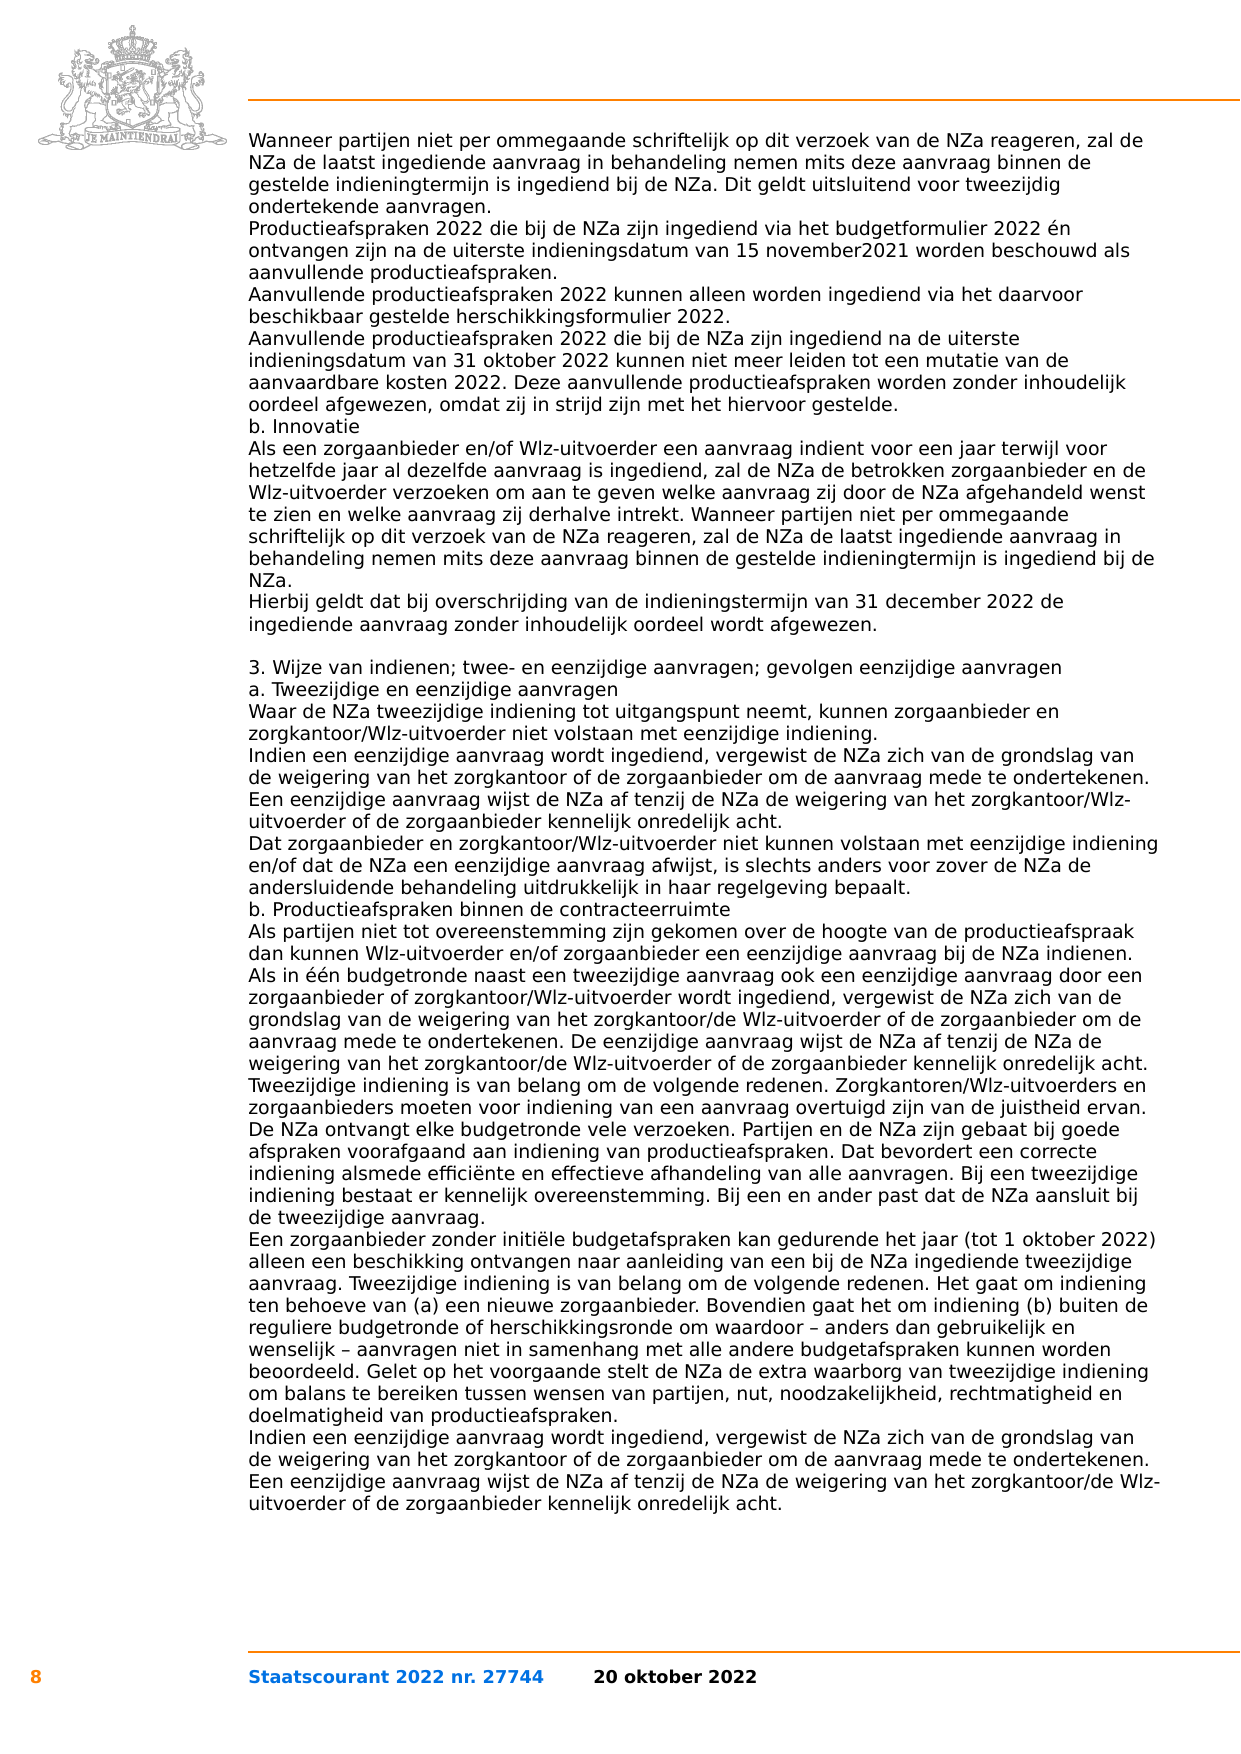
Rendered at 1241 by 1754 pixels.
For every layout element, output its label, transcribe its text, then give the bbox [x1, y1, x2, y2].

text Wanneer partijen niet per ommegaande schriftelijk op dit verzoek van de NZa reageren, zal de NZa de laatst ingediende aanvraag in behandeling nemen mits deze aanvraag binnen de gestelde indieningtermijn is ingediend bij de NZa. Dit geldt uitsluitend voor tweezijdig ondertekende aanvragen. [248, 130, 1163, 218]
text Als partijen niet tot overeenstemming zijn gekomen over de hoogte van de productieafspraak dan kunnen Wlz-uitvoerder en/of zorgaanbieder een eenzijdige aanvraag bij de NZa indienen. [248, 921, 1163, 965]
text Tweezijdige indiening is van belang om de volgende redenen. Zorgkantoren/Wlz-uitvoerders en zorgaanbieders moeten voor indiening van een aanvraag overtuigd zijn van de juistheid ervan. De NZa ontvangt elke budgetronde vele verzoeken. Partijen en de NZa zijn gebaat bij goede afspraken voorafgaand aan indiening van productieafspraken. Dat bevordert een correcte indiening alsmede efficiënte en effectieve afhandeling van alle aanvragen. Bij een tweezijdige indiening bestaat er kennelijk overeenstemming. Bij een en ander past dat de NZa aansluit bij de tweezijdige aanvraag. [248, 1075, 1163, 1229]
text a. Tweezijdige en eenzijdige aanvragen [248, 679, 1163, 701]
text 3. Wijze van indienen; twee- en eenzijdige aanvragen; gevolgen eenzijdige aanvragen [248, 657, 1163, 679]
text Dat zorgaanbieder en zorgkantoor/Wlz-uitvoerder niet kunnen volstaan met eenzijdige indiening en/of dat de NZa een eenzijdige aanvraag afwijst, is slechts anders voor zover de NZa de andersluidende behandeling uitdrukkelijk in haar regelgeving bepaalt. [248, 833, 1163, 899]
text b. Innovatie [248, 416, 1163, 438]
text Waar de NZa tweezijdige indiening tot uitgangspunt neemt, kunnen zorgaanbieder en zorgkantoor/Wlz-uitvoerder niet volstaan met eenzijdige indiening. [248, 701, 1163, 745]
text Hierbij geldt dat bij overschrijding van de indieningstermijn van 31 december 2022 de ingediende aanvraag zonder inhoudelijk oordeel wordt afgewezen. [248, 591, 1163, 635]
text Als een zorgaanbieder en/of Wlz-uitvoerder een aanvraag indient voor een jaar terwijl voor hetzelfde jaar al dezelfde aanvraag is ingediend, zal de NZa de betrokken zorgaanbieder en de Wlz-uitvoerder verzoeken om aan te geven welke aanvraag zij door de NZa afgehandeld wenst te zien en welke aanvraag zij derhalve intrekt. Wanneer partijen niet per ommegaande schriftelijk op dit verzoek van de NZa reageren, zal de NZa de laatst ingediende aanvraag in behandeling nemen mits deze aanvraag binnen de gestelde indieningtermijn is ingediend bij de NZa. [248, 438, 1163, 591]
text Aanvullende productieafspraken 2022 die bij de NZa zijn ingediend na de uiterste indieningsdatum van 31 oktober 2022 kunnen niet meer leiden tot een mutatie van de aanvaardbare kosten 2022. Deze aanvullende productieafspraken worden zonder inhoudelijk oordeel afgewezen, omdat zij in strijd zijn met het hiervoor gestelde. [248, 328, 1163, 416]
text Productieafspraken 2022 die bij de NZa zijn ingediend via het budgetformulier 2022 én ontvangen zijn na de uiterste indieningsdatum van 15 november2021 worden beschouwd als aanvullende productieafspraken. [248, 218, 1163, 284]
text b. Productieafspraken binnen de contracteerruimte [248, 899, 1163, 921]
text Een zorgaanbieder zonder initiële budgetafspraken kan gedurende het jaar (tot 1 oktober 2022) alleen een beschikking ontvangen naar aanleiding van een bij de NZa ingediende tweezijdige aanvraag. Tweezijdige indiening is van belang om de volgende redenen. Het gaat om indiening ten behoeve van (a) een nieuwe zorgaanbieder. Bovendien gaat het om indiening (b) buiten de reguliere budgetronde of herschikkingsronde om waardoor – anders dan gebruikelijk en wenselijk – aanvragen niet in samenhang met alle andere budgetafspraken kunnen worden beoordeeld. Gelet op het voorgaande stelt de NZa de extra waarborg van tweezijdige indiening om balans te bereiken tussen wensen van partijen, nut, noodzakelijkheid, rechtmatigheid en doelmatigheid van productieafspraken. [248, 1229, 1163, 1427]
text Indien een eenzijdige aanvraag wordt ingediend, vergewist de NZa zich van de grondslag van de weigering van het zorgkantoor of de zorgaanbieder om de aanvraag mede te ondertekenen. Een eenzijdige aanvraag wijst de NZa af tenzij de NZa de weigering van het zorgkantoor/Wlz-uitvoerder of de zorgaanbieder kennelijk onredelijk acht. [248, 745, 1163, 833]
picture [38, 25, 227, 150]
text Indien een eenzijdige aanvraag wordt ingediend, vergewist de NZa zich van de grondslag van de weigering van het zorgkantoor of de zorgaanbieder om de aanvraag mede te ondertekenen. Een eenzijdige aanvraag wijst de NZa af tenzij de NZa de weigering van het zorgkantoor/de Wlz-uitvoerder of de zorgaanbieder kennelijk onredelijk acht. [248, 1427, 1163, 1514]
text Aanvullende productieafspraken 2022 kunnen alleen worden ingediend via het daarvoor beschikbaar gestelde herschikkingsformulier 2022. [248, 284, 1163, 328]
text Als in één budgetronde naast een tweezijdige aanvraag ook een eenzijdige aanvraag door een zorgaanbieder of zorgkantoor/Wlz-uitvoerder wordt ingediend, vergewist de NZa zich van de grondslag van de weigering van het zorgkantoor/de Wlz-uitvoerder of de zorgaanbieder om de aanvraag mede te ondertekenen. De eenzijdige aanvraag wijst de NZa af tenzij de NZa de weigering van het zorgkantoor/de Wlz-uitvoerder of de zorgaanbieder kennelijk onredelijk acht. [248, 965, 1163, 1075]
